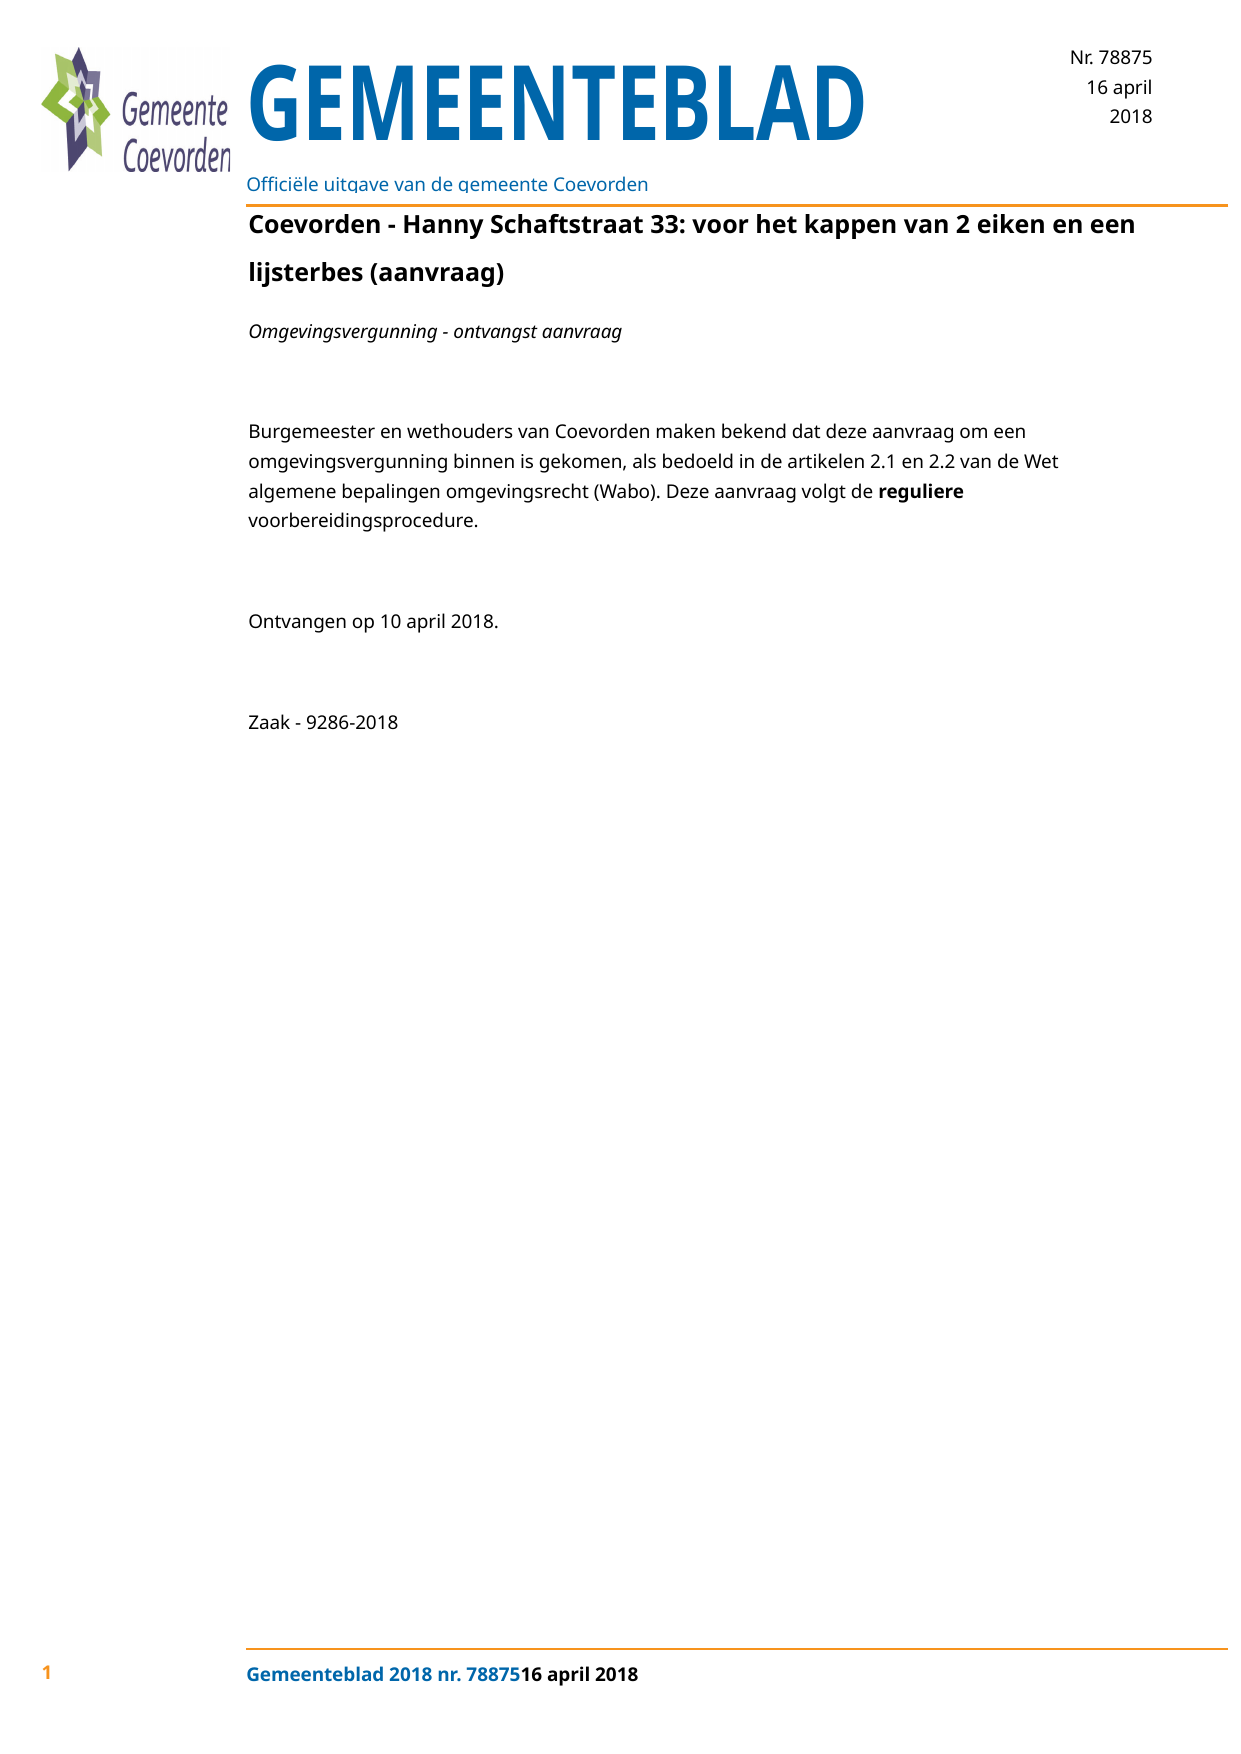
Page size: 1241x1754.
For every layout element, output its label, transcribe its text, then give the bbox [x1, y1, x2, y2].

picture [41, 47, 231, 172]
text Burgemeester en wethouders van Coevorden maken bekend dat deze aanvraag om een omgevingsvergunning binnen is gekomen, als bedoeld in de artikelen 2.1 en 2.2 van de Wet algemene bepalingen omgevingsrecht (Wabo). Deze aanvraag volgt de reguliere voorbereidingsprocedure. [248, 419, 1152, 533]
text Omgevingsvergunning - ontvangst aanvraag [248, 318, 1152, 344]
text Coevorden - Hanny Schaftstraat 33: voor het kappen van 2 eiken en een lijsterbes (aanvraag) [248, 207, 1152, 288]
text Ontvangen op 10 april 2018. [248, 608, 1152, 634]
text Zaak - 9286-2018 [248, 709, 1152, 735]
